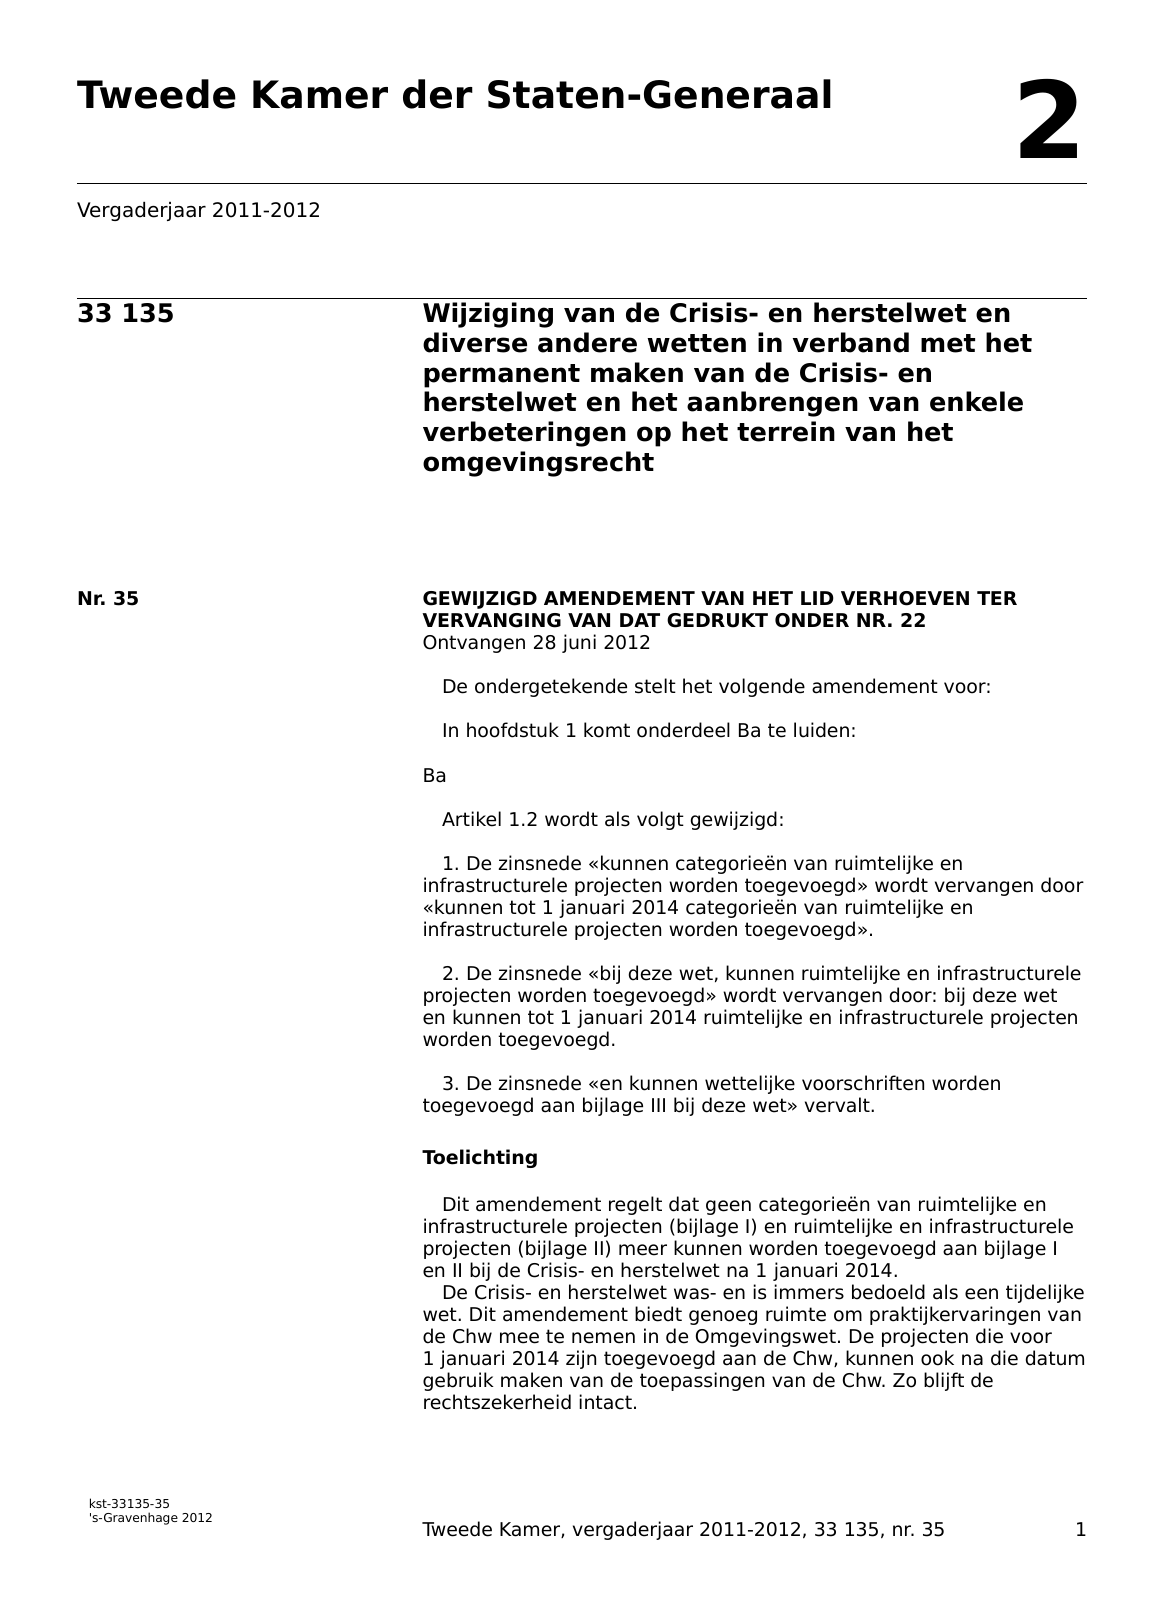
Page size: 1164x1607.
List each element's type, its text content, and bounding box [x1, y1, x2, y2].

text De Crisis- en herstelwet was- en is immers bedoeld als een tijdelijke wet. Dit amendement biedt genoeg ruimte om praktijkervaringen van de Chw mee te nemen in de Omgevingswet. De projecten die voor 1 januari 2014 zijn toegevoegd aan de Chw, kunnen ook na die datum gebruik maken van de toepassingen van de Chw. Zo blijft de rechtszekerheid intact. [422, 1282, 1087, 1414]
subtitle Nr. 35 GEWIJZIGD AMENDEMENT VAN HET LID VERHOEVEN TER VERVANGING VAN DAT GEDRUKT ONDER NR. 22 [77, 588, 1087, 632]
subtitle Toelichting [422, 1147, 1087, 1169]
text Artikel 1.2 wordt als volgt gewijzigd: [422, 809, 1087, 831]
text Ba [422, 764, 1087, 787]
subtitle 33 135 Wijziging van de Crisis- en herstelwet en diverse andere wetten in verband met het permanent maken van de Crisis- en herstelwet en het aanbrengen van enkele verbeteringen op het terrein van het omgevingsrecht [77, 299, 1087, 477]
table_header Tweede Kamer der Staten-Generaal [77, 59, 886, 183]
text 's-Gravenhage 2012 [88, 1511, 323, 1525]
text Ontvangen 28 juni 2012 [422, 632, 1087, 654]
table_header 2 [886, 59, 1087, 183]
text 2. De zinsnede «bij deze wet, kunnen ruimtelijke en infrastructurele projecten worden toegevoegd» wordt vervangen door: bij deze wet en kunnen tot 1 januari 2014 ruimtelijke en infrastructurele projecten worden toegevoegd. [422, 963, 1087, 1051]
text De ondergetekende stelt het volgende amendement voor: [422, 676, 1087, 698]
text 3. De zinsnede «en kunnen wettelijke voorschriften worden toegevoegd aan bijlage III bij deze wet» vervalt. [422, 1073, 1087, 1117]
text Dit amendement regelt dat geen categorieën van ruimtelijke en infrastructurele projecten (bijlage I) en ruimtelijke en infrastructurele projecten (bijlage II) meer kunnen worden toegevoegd aan bijlage I en II bij de Crisis- en herstelwet na 1 januari 2014. [422, 1194, 1087, 1282]
text kst-33135-35 [88, 1497, 323, 1511]
text In hoofdstuk 1 komt onderdeel Ba te luiden: [422, 720, 1087, 742]
table_cell Vergaderjaar 2011-2012 [77, 184, 1087, 298]
text 1. De zinsnede «kunnen categorieën van ruimtelijke en infrastructurele projecten worden toegevoegd» wordt vervangen door «kunnen tot 1 januari 2014 categorieën van ruimtelijke en infrastructurele projecten worden toegevoegd». [422, 853, 1087, 941]
